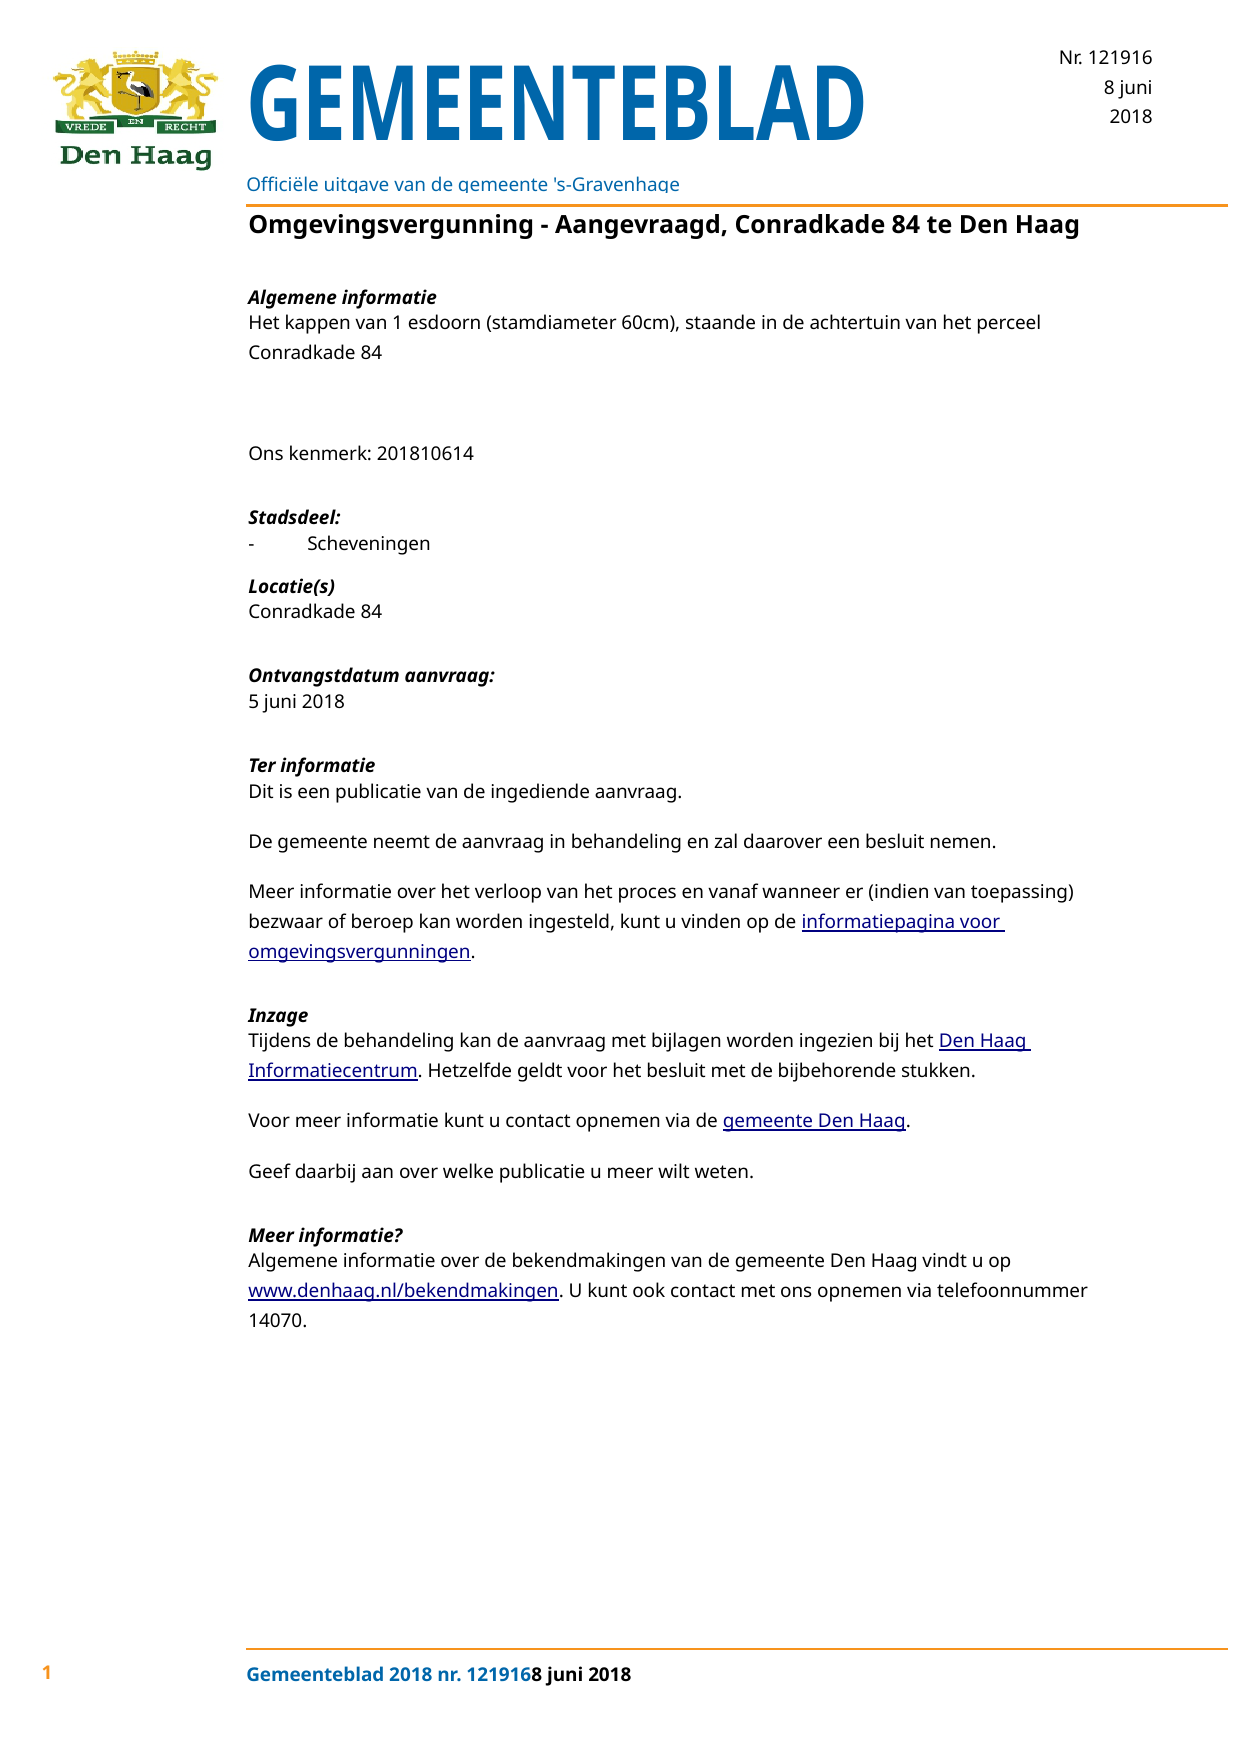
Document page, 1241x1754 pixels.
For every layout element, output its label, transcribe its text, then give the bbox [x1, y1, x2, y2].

text Meer informatie? [248, 1222, 1152, 1248]
text Tijdens de behandeling kan de aanvraag met bijlagen worden ingezien bij het Den Haag Informatiecentrum. Hetzelfde geldt voor het besluit met de bijbehorende stukken. [248, 1028, 1152, 1083]
text Conradkade 84 [248, 598, 1152, 624]
text De gemeente neemt de aanvraag in behandeling en zal daarover een besluit nemen. [248, 828, 1152, 854]
text Ontvangstdatum aanvraag: [248, 662, 1152, 688]
text Algemene informatie over de bekendmakingen van de gemeente Den Haag vindt u op www.denhaag.nl/bekendmakingen. U kunt ook contact met ons opnemen via telefoonnummer 14070. [248, 1248, 1152, 1333]
text Ons kenmerk: 201810614 [248, 440, 1152, 466]
text Stadsdeel: [248, 504, 1152, 530]
text Dit is een publicatie van de ingediende aanvraag. [248, 778, 1152, 804]
text Geef daarbij aan over welke publicatie u meer wilt weten. [248, 1158, 1152, 1184]
text Omgevingsvergunning - Aangevraagd, Conradkade 84 te Den Haag [248, 207, 1152, 241]
picture [41, 47, 231, 172]
text 5 juni 2018 [248, 688, 1152, 714]
text Meer informatie over het verloop van het proces en vanaf wanneer er (indien van toepassing) bezwaar of beroep kan worden ingesteld, kunt u vinden op de informatiepagina voor omgevingsvergunningen. [248, 879, 1152, 964]
list Scheveningen [248, 530, 1152, 555]
text Inzage [248, 1002, 1152, 1028]
text Locatie(s) [248, 573, 1152, 598]
text Voor meer informatie kunt u contact opnemen via de gemeente Den Haag. [248, 1108, 1152, 1133]
text Algemene informatie [248, 284, 1152, 309]
text Het kappen van 1 esdoorn (stamdiameter 60cm), staande in de achtertuin van het perceel Conradkade 84 [248, 309, 1152, 365]
text Ter informatie [248, 752, 1152, 778]
